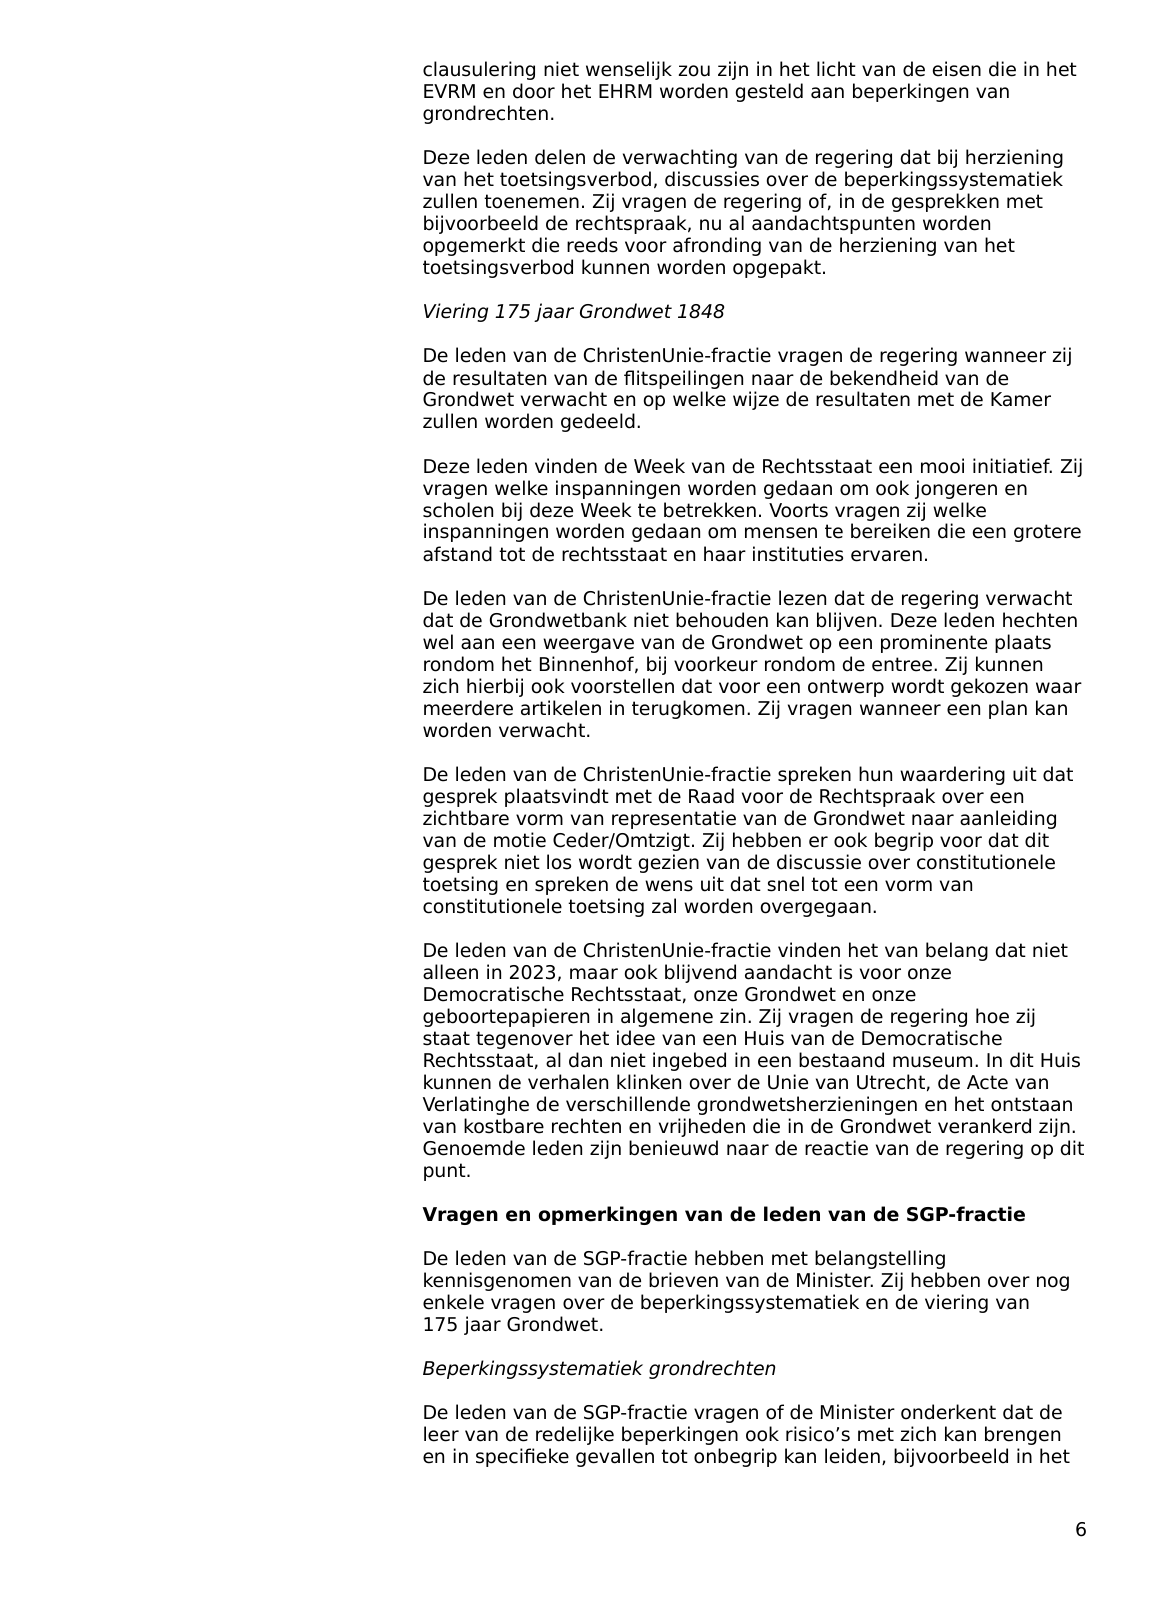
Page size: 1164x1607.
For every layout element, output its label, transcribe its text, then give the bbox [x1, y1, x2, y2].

text De leden van de ChristenUnie-fractie lezen dat de regering verwacht dat de Grondwetbank niet behouden kan blijven. Deze leden hechten wel aan een weergave van de Grondwet op een prominente plaats rondom het Binnenhof, bij voorkeur rondom de entree. Zij kunnen zich hierbij ook voorstellen dat voor een ontwerp wordt gekozen waar meerdere artikelen in terugkomen. Zij vragen wanneer een plan kan worden verwacht. [422, 588, 1087, 741]
text De leden van de ChristenUnie-fractie vinden het van belang dat niet alleen in 2023, maar ook blijvend aandacht is voor onze Democratische Rechtsstaat, onze Grondwet en onze geboortepapieren in algemene zin. Zij vragen de regering hoe zij staat tegenover het idee van een Huis van de Democratische Rechtsstaat, al dan niet ingebed in een bestaand museum. In dit Huis kunnen de verhalen klinken over de Unie van Utrecht, de Acte van Verlatinghe de verschillende grondwetsherzieningen en het ontstaan van kostbare rechten en vrijheden die in de Grondwet verankerd zijn. Genoemde leden zijn benieuwd naar de reactie van de regering op dit punt. [422, 940, 1087, 1181]
text De leden van de SGP-fractie vragen of de Minister onderkent dat de leer van de redelijke beperkingen ook risico’s met zich kan brengen en in specifieke gevallen tot onbegrip kan leiden, bijvoorbeeld in het [422, 1402, 1087, 1468]
subtitle Beperkingssystematiek grondrechten [422, 1358, 1087, 1380]
subtitle Vragen en opmerkingen van de leden van de SGP-fractie [422, 1204, 1087, 1226]
text Deze leden vinden de Week van de Rechtsstaat een mooi initiatief. Zij vragen welke inspanningen worden gedaan om ook jongeren en scholen bij deze Week te betrekken. Voorts vragen zij welke inspanningen worden gedaan om mensen te bereiken die een grotere afstand tot de rechtsstaat en haar instituties ervaren. [422, 456, 1087, 565]
subtitle Viering 175 jaar Grondwet 1848 [422, 301, 1087, 323]
text De leden van de ChristenUnie-fractie vragen de regering wanneer zij de resultaten van de flitspeilingen naar de bekendheid van de Grondwet verwacht en op welke wijze de resultaten met de Kamer zullen worden gedeeld. [422, 345, 1087, 433]
text De leden van de SGP-fractie hebben met belangstelling kennisgenomen van de brieven van de Minister. Zij hebben over nog enkele vragen over de beperkingssystematiek en de viering van 175 jaar Grondwet. [422, 1248, 1087, 1336]
text clausulering niet wenselijk zou zijn in het licht van de eisen die in het EVRM en door het EHRM worden gesteld aan beperkingen van grondrechten. [422, 59, 1087, 125]
text Deze leden delen de verwachting van de regering dat bij herziening van het toetsingsverbod, discussies over de beperkingssystematiek zullen toenemen. Zij vragen de regering of, in de gesprekken met bijvoorbeeld de rechtspraak, nu al aandachtspunten worden opgemerkt die reeds voor afronding van de herziening van het toetsingsverbod kunnen worden opgepakt. [422, 147, 1087, 279]
text De leden van de ChristenUnie-fractie spreken hun waardering uit dat gesprek plaatsvindt met de Raad voor de Rechtspraak over een zichtbare vorm van representatie van de Grondwet naar aanleiding van de motie Ceder/Omtzigt. Zij hebben er ook begrip voor dat dit gesprek niet los wordt gezien van de discussie over constitutionele toetsing en spreken de wens uit dat snel tot een vorm van constitutionele toetsing zal worden overgegaan. [422, 764, 1087, 917]
